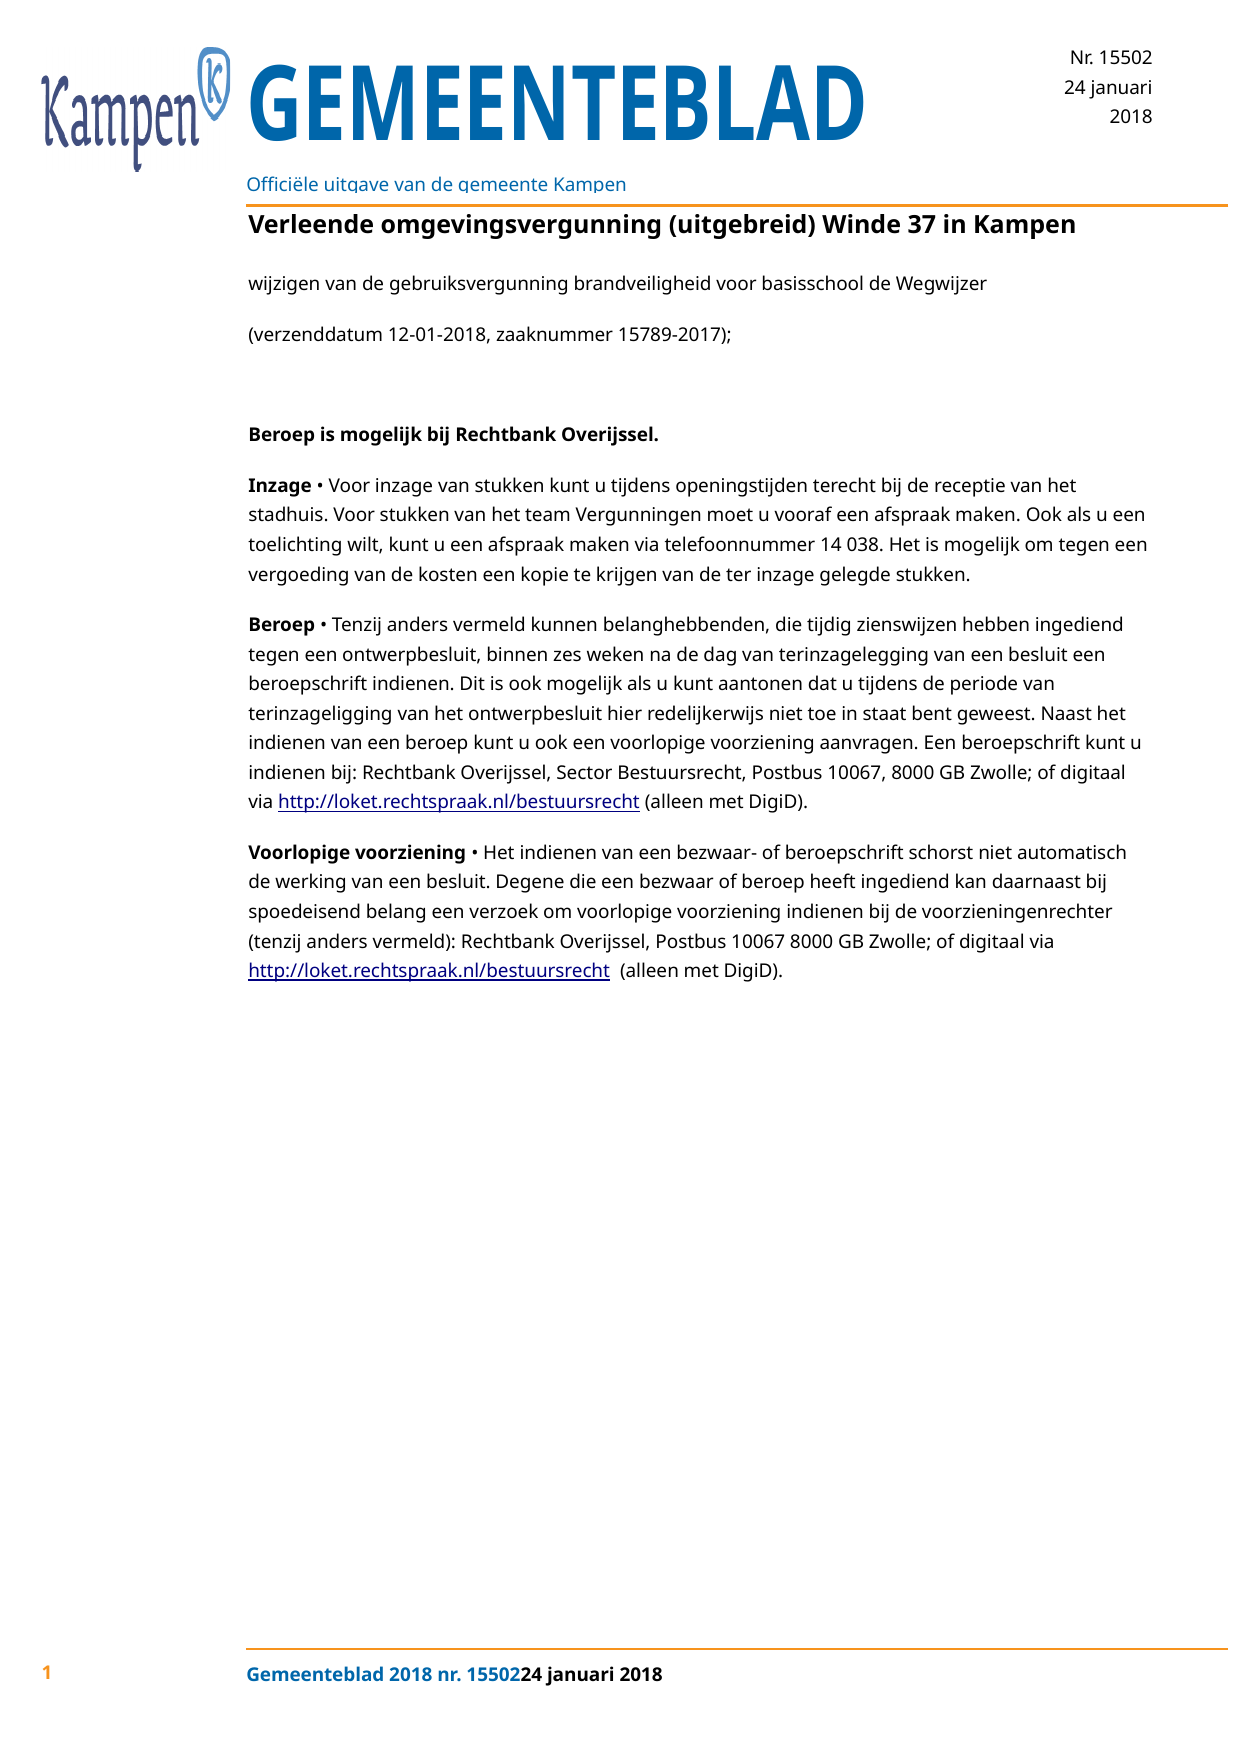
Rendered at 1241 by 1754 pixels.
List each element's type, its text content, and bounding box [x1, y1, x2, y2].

text wijzigen van de gebruiksvergunning brandveiligheid voor basisschool de Wegwijzer [248, 270, 1152, 296]
picture [41, 47, 231, 172]
text Beroep is mogelijk bij Rechtbank Overijssel. [248, 422, 1152, 447]
text Inzage • Voor inzage van stukken kunt u tijdens openingstijden terecht bij de receptie van het stadhuis. Voor stukken van het team Vergunningen moet u vooraf een afspraak maken. Ook als u een toelichting wilt, kunt u een afspraak maken via telefoonnummer 14 038. Het is mogelijk om tegen een vergoeding van de kosten een kopie te krijgen van de ter inzage gelegde stukken. [248, 472, 1152, 586]
text Beroep • Tenzij anders vermeld kunnen belanghebbenden, die tijdig zienswijzen hebben ingediend tegen een ontwerpbesluit, binnen zes weken na de dag van terinzagelegging van een besluit een beroepschrift indienen. Dit is ook mogelijk als u kunt aantonen dat u tijdens de periode van terinzageligging van het ontwerpbesluit hier redelijkerwijs niet toe in staat bent geweest. Naast het indienen van een beroep kunt u ook een voorlopige voorziening aanvragen. Een beroepschrift kunt u indienen bij: Rechtbank Overijssel, Sector Bestuursrecht, Postbus 10067, 8000 GB Zwolle; of digitaal via http://loket.rechtspraak.nl/bestuursrecht (alleen met DigiD). [248, 611, 1152, 814]
text Voorlopige voorziening • Het indienen van een bezwaar- of beroepschrift schorst niet automatisch de werking van een besluit. Degene die een bezwaar of beroep heeft ingediend kan daarnaast bij spoedeisend belang een verzoek om voorlopige voorziening indienen bij de voorzieningenrechter (tenzij anders vermeld): Rechtbank Overijssel, Postbus 10067 8000 GB Zwolle; of digitaal via http://loket.rechtspraak.nl/bestuursrecht (alleen met DigiD). [248, 839, 1152, 983]
text (verzenddatum 12-01-2018, zaaknummer 15789-2017); [248, 321, 1152, 346]
text Verleende omgevingsvergunning (uitgebreid) Winde 37 in Kampen [248, 207, 1152, 241]
